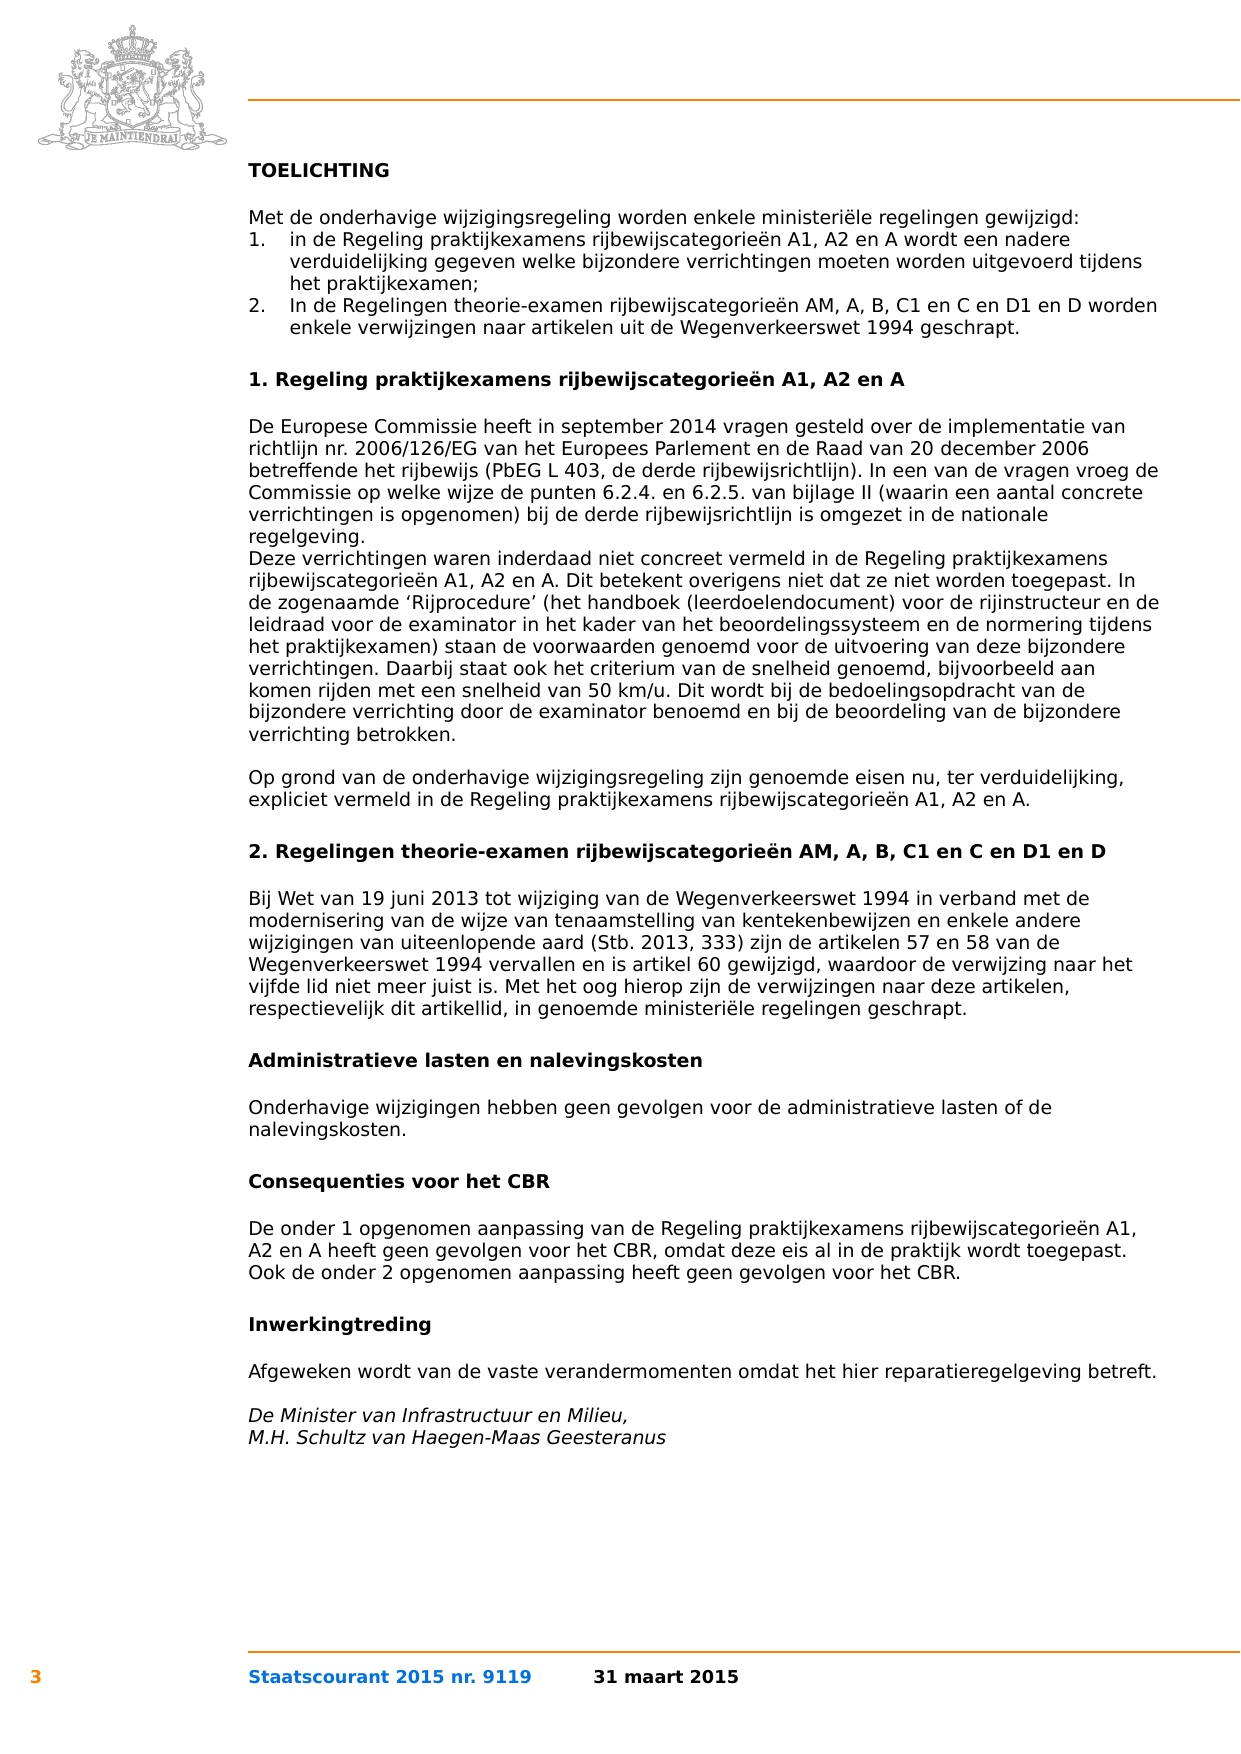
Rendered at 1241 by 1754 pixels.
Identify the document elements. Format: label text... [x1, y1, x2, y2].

picture [38, 25, 227, 150]
text Ook de onder 2 opgenomen aanpassing heeft geen gevolgen voor het CBR. [248, 1262, 1163, 1284]
subtitle 1. Regeling praktijkexamens rijbewijscategorieën A1, A2 en A [248, 369, 1163, 391]
text Afgeweken wordt van de vaste verandermomenten omdat het hier reparatieregelgeving betreft. [248, 1361, 1163, 1383]
text De Europese Commissie heeft in september 2014 vragen gesteld over de implementatie van richtlijn nr. 2006/126/EG van het Europees Parlement en de Raad van 20 december 2006 betreffende het rijbewijs (PbEG L 403, de derde rijbewijsrichtlijn). In een van de vragen vroeg de Commissie op welke wijze de punten 6.2.4. en 6.2.5. van bijlage II (waarin een aantal concrete verrichtingen is opgenomen) bij de derde rijbewijsrichtlijn is omgezet in de nationale regelgeving. [248, 416, 1163, 548]
text 1. in de Regeling praktijkexamens rijbewijscategorieën A1, A2 en A wordt een nadere verduidelijking gegeven welke bijzondere verrichtingen moeten worden uitgevoerd tijdens het praktijkexamen; [248, 229, 1163, 295]
text Op grond van de onderhavige wijzigingsregeling zijn genoemde eisen nu, ter verduidelijking, expliciet vermeld in de Regeling praktijkexamens rijbewijscategorieën A1, A2 en A. [248, 767, 1163, 811]
text Met de onderhavige wijzigingsregeling worden enkele ministeriële regelingen gewijzigd: [248, 207, 1163, 229]
subtitle Administratieve lasten en nalevingskosten [248, 1050, 1163, 1072]
text Onderhavige wijzigingen hebben geen gevolgen voor de administratieve lasten of de nalevingskosten. [248, 1097, 1163, 1141]
subtitle TOELICHTING [248, 160, 1163, 182]
text De Minister van Infrastructuur en Milieu, M.H. Schultz van Haegen-Maas Geesteranus [248, 1405, 1163, 1449]
subtitle Inwerkingtreding [248, 1314, 1163, 1336]
subtitle 2. Regelingen theorie-examen rijbewijscategorieën AM, A, B, C1 en C en D1 en D [248, 841, 1163, 863]
text Bij Wet van 19 juni 2013 tot wijziging van de Wegenverkeerswet 1994 in verband met de modernisering van de wijze van tenaamstelling van kentekenbewijzen en enkele andere wijzigingen van uiteenlopende aard (Stb. 2013, 333) zijn de artikelen 57 en 58 van de Wegenverkeerswet 1994 vervallen en is artikel 60 gewijzigd, waardoor de verwijzing naar het vijfde lid niet meer juist is. Met het oog hierop zijn de verwijzingen naar deze artikelen, respectievelijk dit artikellid, in genoemde ministeriële regelingen geschrapt. [248, 888, 1163, 1020]
text Deze verrichtingen waren inderdaad niet concreet vermeld in de Regeling praktijkexamens rijbewijscategorieën A1, A2 en A. Dit betekent overigens niet dat ze niet worden toegepast. In de zogenaamde ‘Rijprocedure’ (het handboek (leerdoelendocument) voor de rijinstructeur en de leidraad voor de examinator in het kader van het beoordelingssysteem en de normering tijdens het praktijkexamen) staan de voorwaarden genoemd voor de uitvoering van deze bijzondere verrichtingen. Daarbij staat ook het criterium van de snelheid genoemd, bijvoorbeeld aan komen rijden met een snelheid van 50 km/u. Dit wordt bij de bedoelingsopdracht van de bijzondere verrichting door de examinator benoemd en bij de beoordeling van de bijzondere verrichting betrokken. [248, 548, 1163, 745]
text De onder 1 opgenomen aanpassing van de Regeling praktijkexamens rijbewijscategorieën A1, A2 en A heeft geen gevolgen voor het CBR, omdat deze eis al in de praktijk wordt toegepast. [248, 1218, 1163, 1262]
text 2. In de Regelingen theorie-examen rijbewijscategorieën AM, A, B, C1 en C en D1 en D worden enkele verwijzingen naar artikelen uit de Wegenverkeerswet 1994 geschrapt. [248, 295, 1163, 339]
subtitle Consequenties voor het CBR [248, 1171, 1163, 1193]
